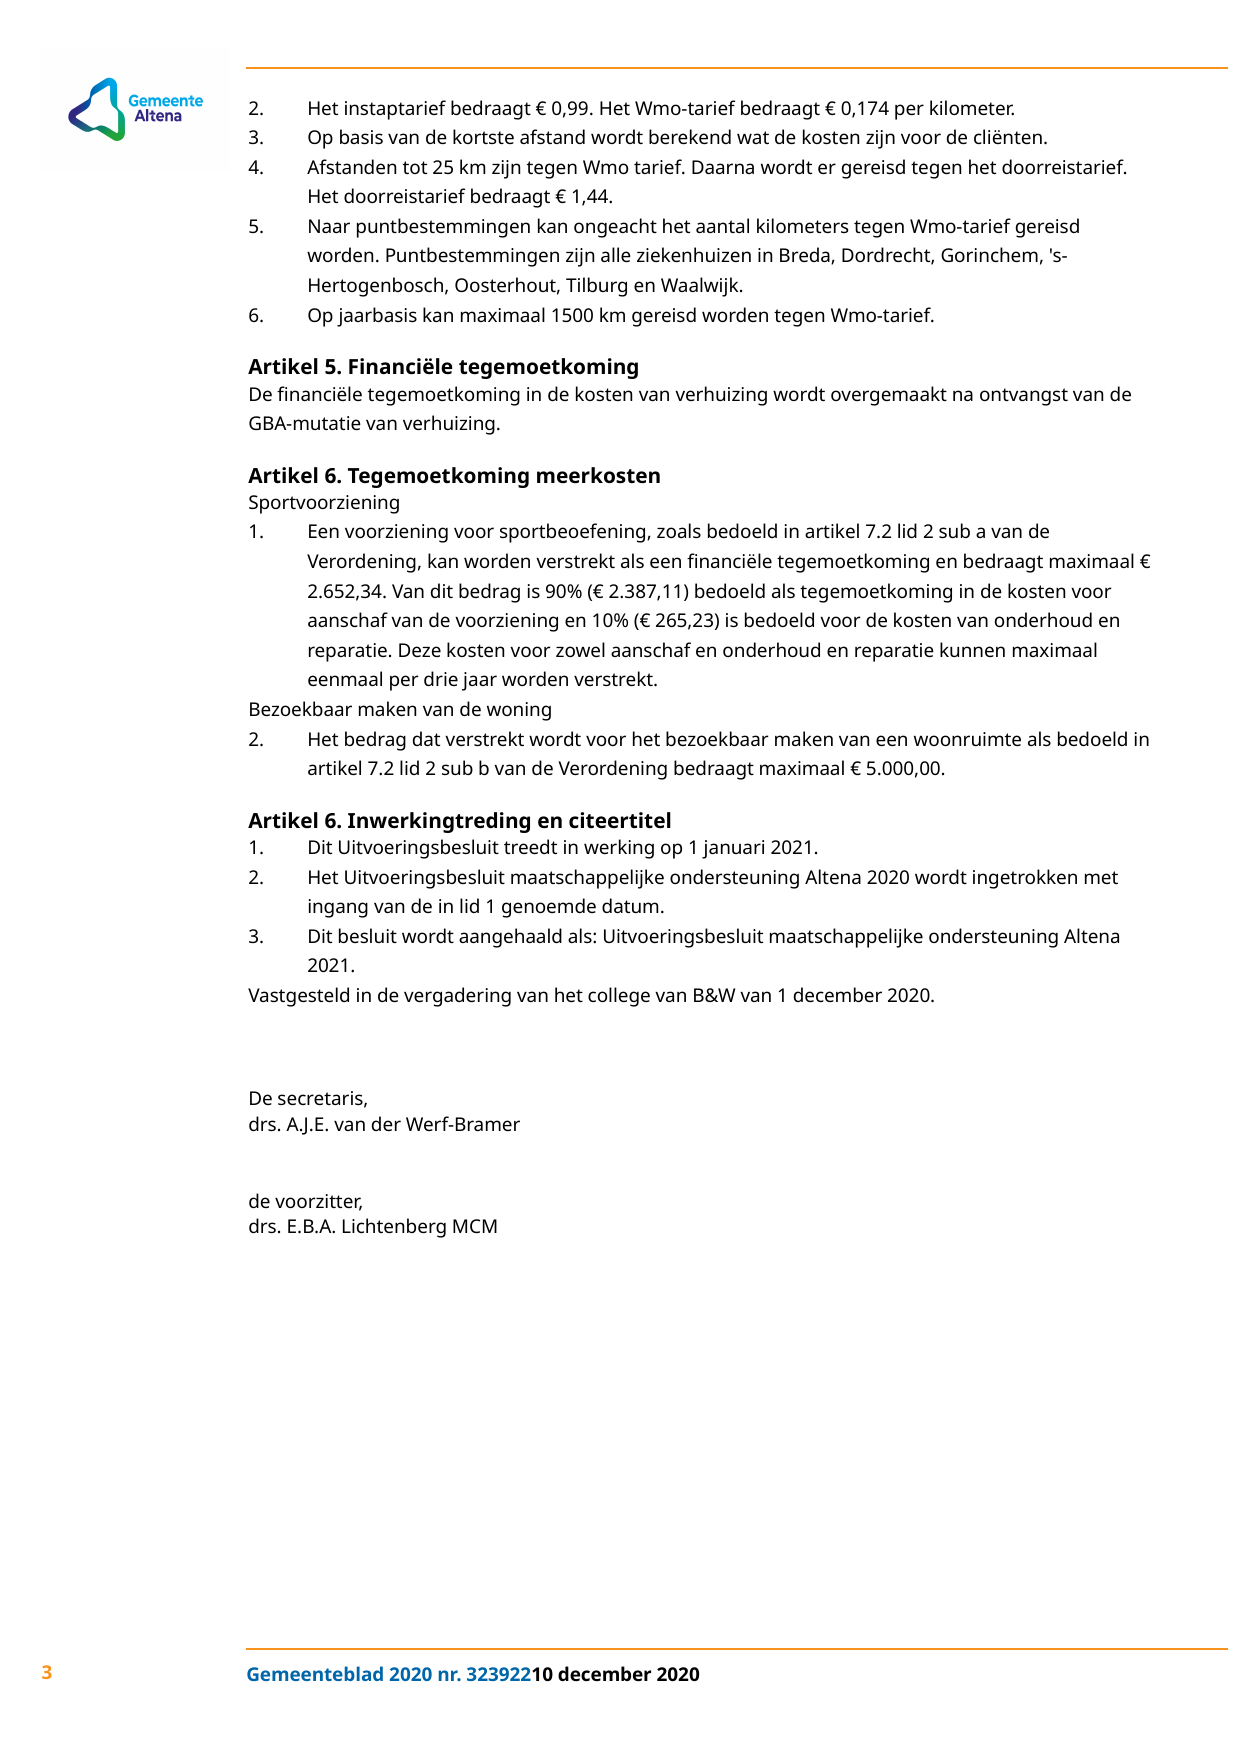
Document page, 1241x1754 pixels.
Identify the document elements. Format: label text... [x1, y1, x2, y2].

picture [41, 47, 231, 172]
text Artikel 6. Inwerkingtreding en citeertitel [248, 806, 1152, 834]
list Dit besluit wordt aangehaald als: Uitvoeringsbesluit maatschappelijke ondersteuning Altena 2021. [248, 923, 1152, 978]
text drs. E.B.A. Lichtenberg MCM [248, 1214, 1152, 1239]
list Een voorziening voor sportbeoefening, zoals bedoeld in artikel 7.2 lid 2 sub a van de Verordening, kan worden verstrekt als een financiële tegemoetkoming en bedraagt maximaal € 2.652,34. Van dit bedrag is 90% (€ 2.387,11) bedoeld als tegemoetkoming in de kosten voor aanschaf van de voorziening en 10% (€ 265,23) is bedoeld voor de kosten van onderhoud en reparatie. Deze kosten voor zowel aanschaf en onderhoud en reparatie kunnen maximaal eenmaal per drie jaar worden verstrekt. [248, 519, 1152, 692]
list Naar puntbestemmingen kan ongeacht het aantal kilometers tegen Wmo-tarief gereisd worden. Puntbestemmingen zijn alle ziekenhuizen in Breda, Dordrecht, Gorinchem, 's-Hertogenbosch, Oosterhout, Tilburg en Waalwijk. [248, 213, 1152, 298]
text De financiële tegemoetkoming in de kosten van verhuizing wordt overgemaakt na ontvangst van de GBA-mutatie van verhuizing. [248, 381, 1152, 436]
list Het bedrag dat verstrekt wordt voor het bezoekbaar maken van een woonruimte als bedoeld in artikel 7.2 lid 2 sub b van de Verordening bedraagt maximaal € 5.000,00. [248, 726, 1152, 781]
list Afstanden tot 25 km zijn tegen Wmo tarief. Daarna wordt er gereisd tegen het doorreistarief. Het doorreistarief bedraagt € 1,44. [248, 154, 1152, 209]
text Sportvoorziening [248, 489, 1152, 515]
text drs. A.J.E. van der Werf-Bramer [248, 1111, 1152, 1137]
text de voorzitter, [248, 1188, 1152, 1214]
list Het Uitvoeringsbesluit maatschappelijke ondersteuning Altena 2020 wordt ingetrokken met ingang van de in lid 1 genoemde datum. [248, 864, 1152, 919]
text Artikel 6. Tegemoetkoming meerkosten [248, 461, 1152, 489]
list Op basis van de kortste afstand wordt berekend wat de kosten zijn voor de cliënten. [248, 124, 1152, 150]
list Dit Uitvoeringsbesluit treedt in werking op 1 januari 2021. [248, 834, 1152, 860]
text Bezoekbaar maken van de woning [248, 696, 1152, 722]
text De secretaris, [248, 1085, 1152, 1111]
text Vastgesteld in de vergadering van het college van B&W van 1 december 2020. [248, 982, 1152, 1008]
list Op jaarbasis kan maximaal 1500 km gereisd worden tegen Wmo-tarief. [248, 302, 1152, 328]
list Het instaptarief bedraagt € 0,99. Het Wmo-tarief bedraagt € 0,174 per kilometer. [248, 95, 1152, 121]
text Artikel 5. Financiële tegemoetkoming [248, 352, 1152, 381]
